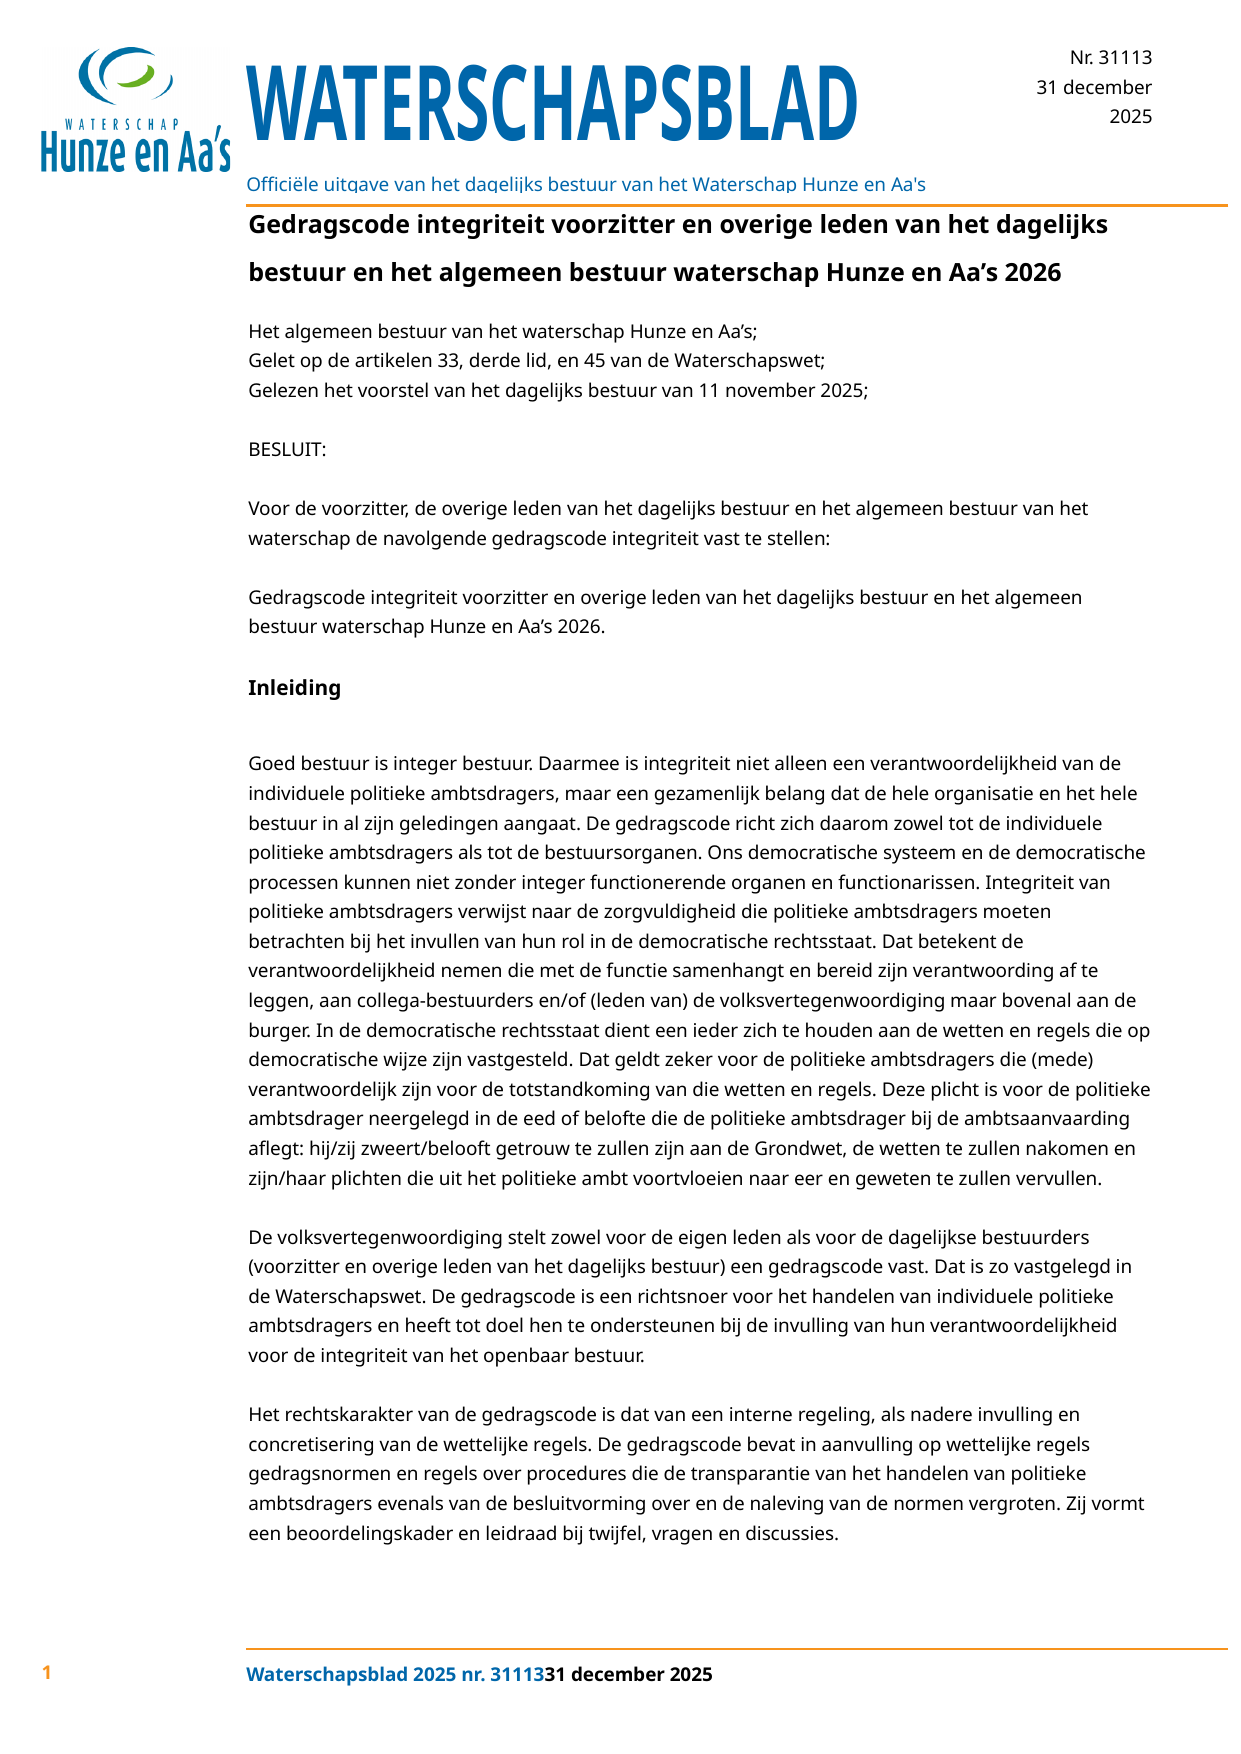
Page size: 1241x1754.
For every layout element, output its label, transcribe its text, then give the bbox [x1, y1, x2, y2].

picture [183, 163, 191, 172]
picture [41, 47, 231, 172]
text Het algemeen bestuur van het waterschap Hunze en Aa’s; [248, 318, 1152, 344]
text Gelet op de artikelen 33, derde lid, en 45 van de Waterschapswet; [248, 347, 1152, 373]
text Gedragscode integriteit voorzitter en overige leden van het dagelijks bestuur en het algemeen bestuur waterschap Hunze en Aa’s 2026. [248, 584, 1152, 639]
text Het rechtskarakter van de gedragscode is dat van een interne regeling, als nadere invulling en concretisering van de wettelijke regels. De gedragscode bevat in aanvulling op wettelijke regels gedragsnormen en regels over procedures die de transparantie van het handelen van politieke ambtsdragers evenals van de besluitvorming over en de naleving van de normen vergroten. Zij vormt een beoordelingskader en leidraad bij twijfel, vragen en discussies. [248, 1401, 1152, 1546]
text Voor de voorzitter, de overige leden van het dagelijks bestuur en het algemeen bestuur van het waterschap de navolgende gedragscode integriteit vast te stellen: [248, 495, 1152, 551]
text BESLUIT: [248, 436, 1152, 462]
picture [226, 145, 231, 156]
picture [47, 154, 51, 172]
text De volksvertegenwoordiging stelt zowel voor de eigen leden als voor de dagelijkse bestuurders (voorzitter en overige leden van het dagelijks bestuur) een gedragscode vast. Dat is zo vastgelegd in de Waterschapswet. De gedragscode is een richtsnoer voor het handelen van individuele politieke ambtsdragers en heeft tot doel hen te ondersteunen bij de invulling van hun verantwoordelijkheid voor de integriteit van het openbaar bestuur. [248, 1224, 1152, 1368]
text Inleiding [248, 673, 1152, 701]
text Gedragscode integriteit voorzitter en overige leden van het dagelijks bestuur en het algemeen bestuur waterschap Hunze en Aa’s 2026 [248, 207, 1152, 288]
text Goed bestuur is integer bestuur. Daarmee is integriteit niet alleen een verantwoordelijkheid van de individuele politieke ambtsdragers, maar een gezamenlijk belang dat de hele organisatie en het hele bestuur in al zijn geledingen aangaat. De gedragscode richt zich daarom zowel tot de individuele politieke ambtsdragers als tot de bestuursorganen. Ons democratische systeem en de democratische processen kunnen niet zonder integer functionerende organen en functionarissen. Integriteit van politieke ambtsdragers verwijst naar de zorgvuldigheid die politieke ambtsdragers moeten betrachten bij het invullen van hun rol in de democratische rechtsstaat. Dat betekent de verantwoordelijkheid nemen die met de functie samenhangt en bereid zijn verantwoording af te leggen, aan collega-bestuurders en/of (leden van) de volksvertegenwoordiging maar bovenal aan de burger. In de democratische rechtsstaat dient een ieder zich te houden aan de wetten en regels die op democratische wijze zijn vastgesteld. Dat geldt zeker voor de politieke ambtsdragers die (mede) verantwoordelijk zijn voor de totstandkoming van die wetten en regels. Deze plicht is voor de politieke ambtsdrager neergelegd in de eed of belofte die de politieke ambtsdrager bij de ambtsaanvaarding aflegt: hij/zij zweert/belooft getrouw te zullen zijn aan de Grondwet, de wetten te zullen nakomen en zijn/haar plichten die uit het politieke ambt voortvloeien naar eer en geweten te zullen vervullen. [248, 751, 1152, 1191]
text Gelezen het voorstel van het dagelijks bestuur van 11 november 2025; [248, 377, 1152, 403]
